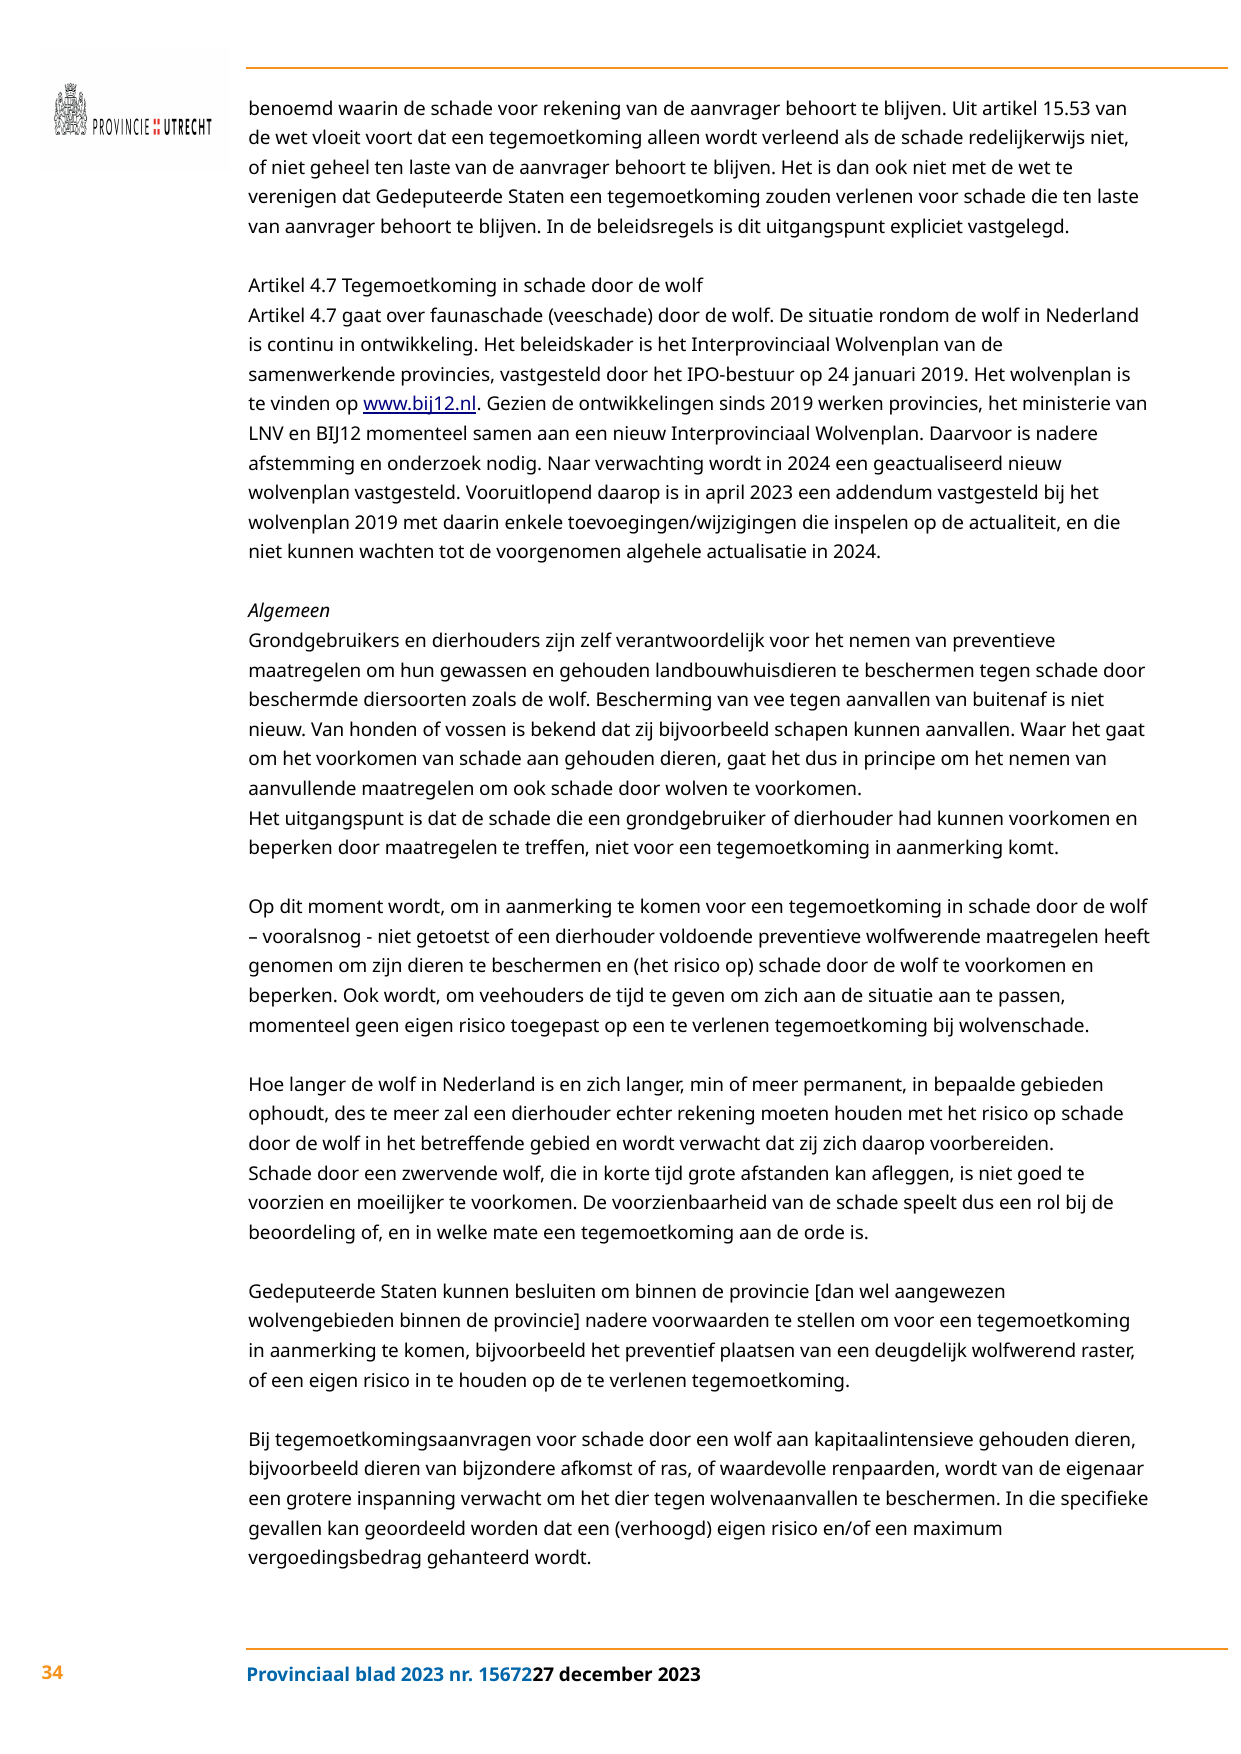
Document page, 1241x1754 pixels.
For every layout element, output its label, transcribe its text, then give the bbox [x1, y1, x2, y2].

text Artikel 4.7 Tegemoetkoming in schade door de wolf [248, 272, 1152, 298]
text Grondgebruikers en dierhouders zijn zelf verantwoordelijk voor het nemen van preventieve maatregelen om hun gewassen en gehouden landbouwhuisdieren te beschermen tegen schade door beschermde diersoorten zoals de wolf. Bescherming van vee tegen aanvallen van buitenaf is niet nieuw. Van honden of vossen is bekend dat zij bijvoorbeeld schapen kunnen aanvallen. Waar het gaat om het voorkomen van schade aan gehouden dieren, gaat het dus in principe om het nemen van aanvullende maatregelen om ook schade door wolven te voorkomen. [248, 627, 1152, 801]
picture [41, 47, 231, 172]
text benoemd waarin de schade voor rekening van de aanvrager behoort te blijven. Uit artikel 15.53 van de wet vloeit voort dat een tegemoetkoming alleen wordt verleend als de schade redelijkerwijs niet, of niet geheel ten laste van de aanvrager behoort te blijven. Het is dan ook niet met de wet te verenigen dat Gedeputeerde Staten een tegemoetkoming zouden verlenen voor schade die ten laste van aanvrager behoort te blijven. In de beleidsregels is dit uitgangspunt expliciet vastgelegd. [248, 95, 1152, 239]
text Artikel 4.7 gaat over faunaschade (veeschade) door de wolf. De situatie rondom de wolf in Nederland is continu in ontwikkeling. Het beleidskader is het Interprovinciaal Wolvenplan van de samenwerkende provincies, vastgesteld door het IPO-bestuur op 24 januari 2019. Het wolvenplan is te vinden op www.bij12.nl. Gezien de ontwikkelingen sinds 2019 werken provincies, het ministerie van LNV en BIJ12 momenteel samen aan een nieuw Interprovinciaal Wolvenplan. Daarvoor is nadere afstemming en onderzoek nodig. Naar verwachting wordt in 2024 een geactualiseerd nieuw wolvenplan vastgesteld. Vooruitlopend daarop is in april 2023 een addendum vastgesteld bij het wolvenplan 2019 met daarin enkele toevoegingen/wijzigingen die inspelen op de actualiteit, en die niet kunnen wachten tot de voorgenomen algehele actualisatie in 2024. [248, 302, 1152, 564]
text Hoe langer de wolf in Nederland is en zich langer, min of meer permanent, in bepaalde gebieden ophoudt, des te meer zal een dierhouder echter rekening moeten houden met het risico op schade door de wolf in het betreffende gebied en wordt verwacht dat zij zich daarop voorbereiden. [248, 1071, 1152, 1156]
text Op dit moment wordt, om in aanmerking te komen voor een tegemoetkoming in schade door de wolf – vooralsnog - niet getoetst of een dierhouder voldoende preventieve wolfwerende maatregelen heeft genomen om zijn dieren te beschermen en (het risico op) schade door de wolf te voorkomen en beperken. Ook wordt, om veehouders de tijd te geven om zich aan de situatie aan te passen, momenteel geen eigen risico toegepast op een te verlenen tegemoetkoming bij wolvenschade. [248, 893, 1152, 1038]
text Algemeen [248, 598, 1152, 623]
text Schade door een zwervende wolf, die in korte tijd grote afstanden kan afleggen, is niet goed te voorzien en moeilijker te voorkomen. De voorzienbaarheid van de schade speelt dus een rol bij de beoordeling of, en in welke mate een tegemoetkoming aan de orde is. [248, 1160, 1152, 1245]
text Het uitgangspunt is dat de schade die een grondgebruiker of dierhouder had kunnen voorkomen en beperken door maatregelen te treffen, niet voor een tegemoetkoming in aanmerking komt. [248, 805, 1152, 860]
text Bij tegemoetkomingsaanvragen voor schade door een wolf aan kapitaalintensieve gehouden dieren, bijvoorbeeld dieren van bijzondere afkomst of ras, of waardevolle renpaarden, wordt van de eigenaar een grotere inspanning verwacht om het dier tegen wolvenaanvallen te beschermen. In die specifieke gevallen kan geoordeeld worden dat een (verhoogd) eigen risico en/of een maximum vergoedingsbedrag gehanteerd wordt. [248, 1426, 1152, 1570]
text Gedeputeerde Staten kunnen besluiten om binnen de provincie [dan wel aangewezen wolvengebieden binnen de provincie] nadere voorwaarden te stellen om voor een tegemoetkoming in aanmerking te komen, bijvoorbeeld het preventief plaatsen van een deugdelijk wolfwerend raster, of een eigen risico in te houden op de te verlenen tegemoetkoming. [248, 1278, 1152, 1393]
